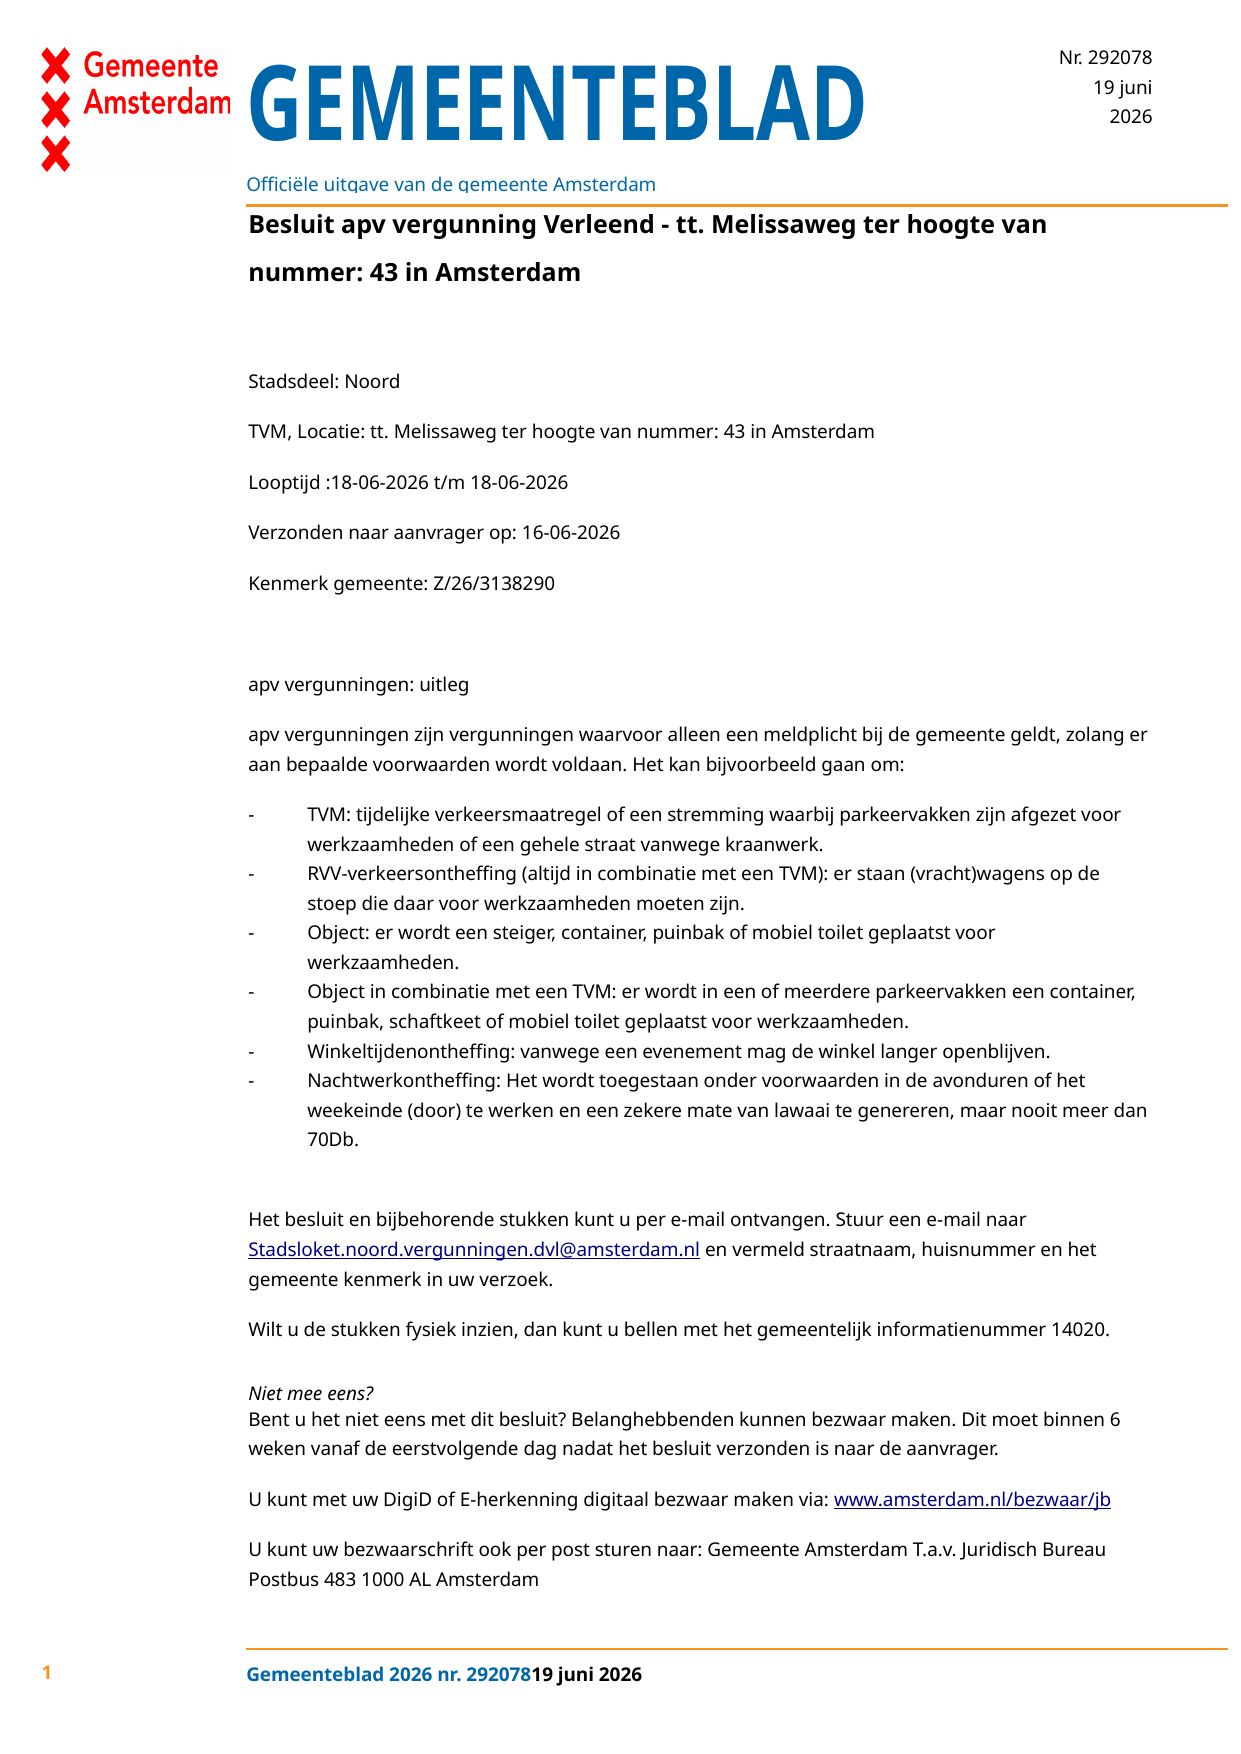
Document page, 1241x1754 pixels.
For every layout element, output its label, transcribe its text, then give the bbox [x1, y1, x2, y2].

list TVM: tijdelijke verkeersmaatregel of een stremming waarbij parkeervakken zijn afgezet voor werkzaamheden of een gehele straat vanwege kraanwerk. [248, 801, 1152, 857]
text Wilt u de stukken fysiek inzien, dan kunt u bellen met het gemeentelijk informatienummer 14020. [248, 1316, 1152, 1342]
text Het besluit en bijbehorende stukken kunt u per e-mail ontvangen. Stuur een e-mail naar Stadsloket.noord.vergunningen.dvl@amsterdam.nl en vermeld straatnaam, huisnummer en het gemeente kenmerk in uw verzoek. [248, 1207, 1152, 1292]
list Nachtwerkontheffing: Het wordt toegestaan onder voorwaarden in de avonduren of het weekeinde (door) te werken en een zekere mate van lawaai te genereren, maar nooit meer dan 70Db. [248, 1067, 1152, 1152]
text Bent u het niet eens met dit besluit? Belanghebbenden kunnen bezwaar maken. Dit moet binnen 6 weken vanaf de eerstvolgende dag nadat het besluit verzonden is naar de aanvrager. [248, 1406, 1152, 1461]
list Object: er wordt een steiger, container, puinbak of mobiel toilet geplaatst voor werkzaamheden. [248, 919, 1152, 975]
list Winkeltijdenontheffing: vanwege een evenement mag de winkel langer openblijven. [248, 1038, 1152, 1064]
text apv vergunningen zijn vergunningen waarvoor alleen een meldplicht bij de gemeente geldt, zolang er aan bepaalde voorwaarden wordt voldaan. Het kan bijvoorbeeld gaan om: [248, 721, 1152, 777]
list Object in combinatie met een TVM: er wordt in een of meerdere parkeervakken een container, puinbak, schaftkeet of mobiel toilet geplaatst voor werkzaamheden. [248, 979, 1152, 1034]
text Niet mee eens? [248, 1380, 1152, 1406]
picture [41, 47, 231, 172]
text Looptijd :18-06-2026 t/m 18-06-2026 [248, 469, 1152, 495]
text TVM, Locatie: tt. Melissaweg ter hoogte van nummer: 43 in Amsterdam [248, 419, 1152, 444]
text Verzonden naar aanvrager op: 16-06-2026 [248, 519, 1152, 545]
text U kunt uw bezwaarschrift ook per post sturen naar: Gemeente Amsterdam T.a.v. Juridisch Bureau Postbus 483 1000 AL Amsterdam [248, 1536, 1152, 1592]
text Besluit apv vergunning Verleend - tt. Melissaweg ter hoogte van nummer: 43 in Amsterdam [248, 207, 1152, 288]
text Kenmerk gemeente: Z/26/3138290 [248, 570, 1152, 596]
text apv vergunningen: uitleg [248, 671, 1152, 697]
text U kunt met uw DigiD of E-herkenning digitaal bezwaar maken via: www.amsterdam.nl/bezwaar/jb [248, 1486, 1152, 1512]
text Stadsdeel: Noord [248, 368, 1152, 394]
list RVV-verkeersontheffing (altijd in combinatie met een TVM): er staan (vracht)wagens op de stoep die daar voor werkzaamheden moeten zijn. [248, 860, 1152, 916]
